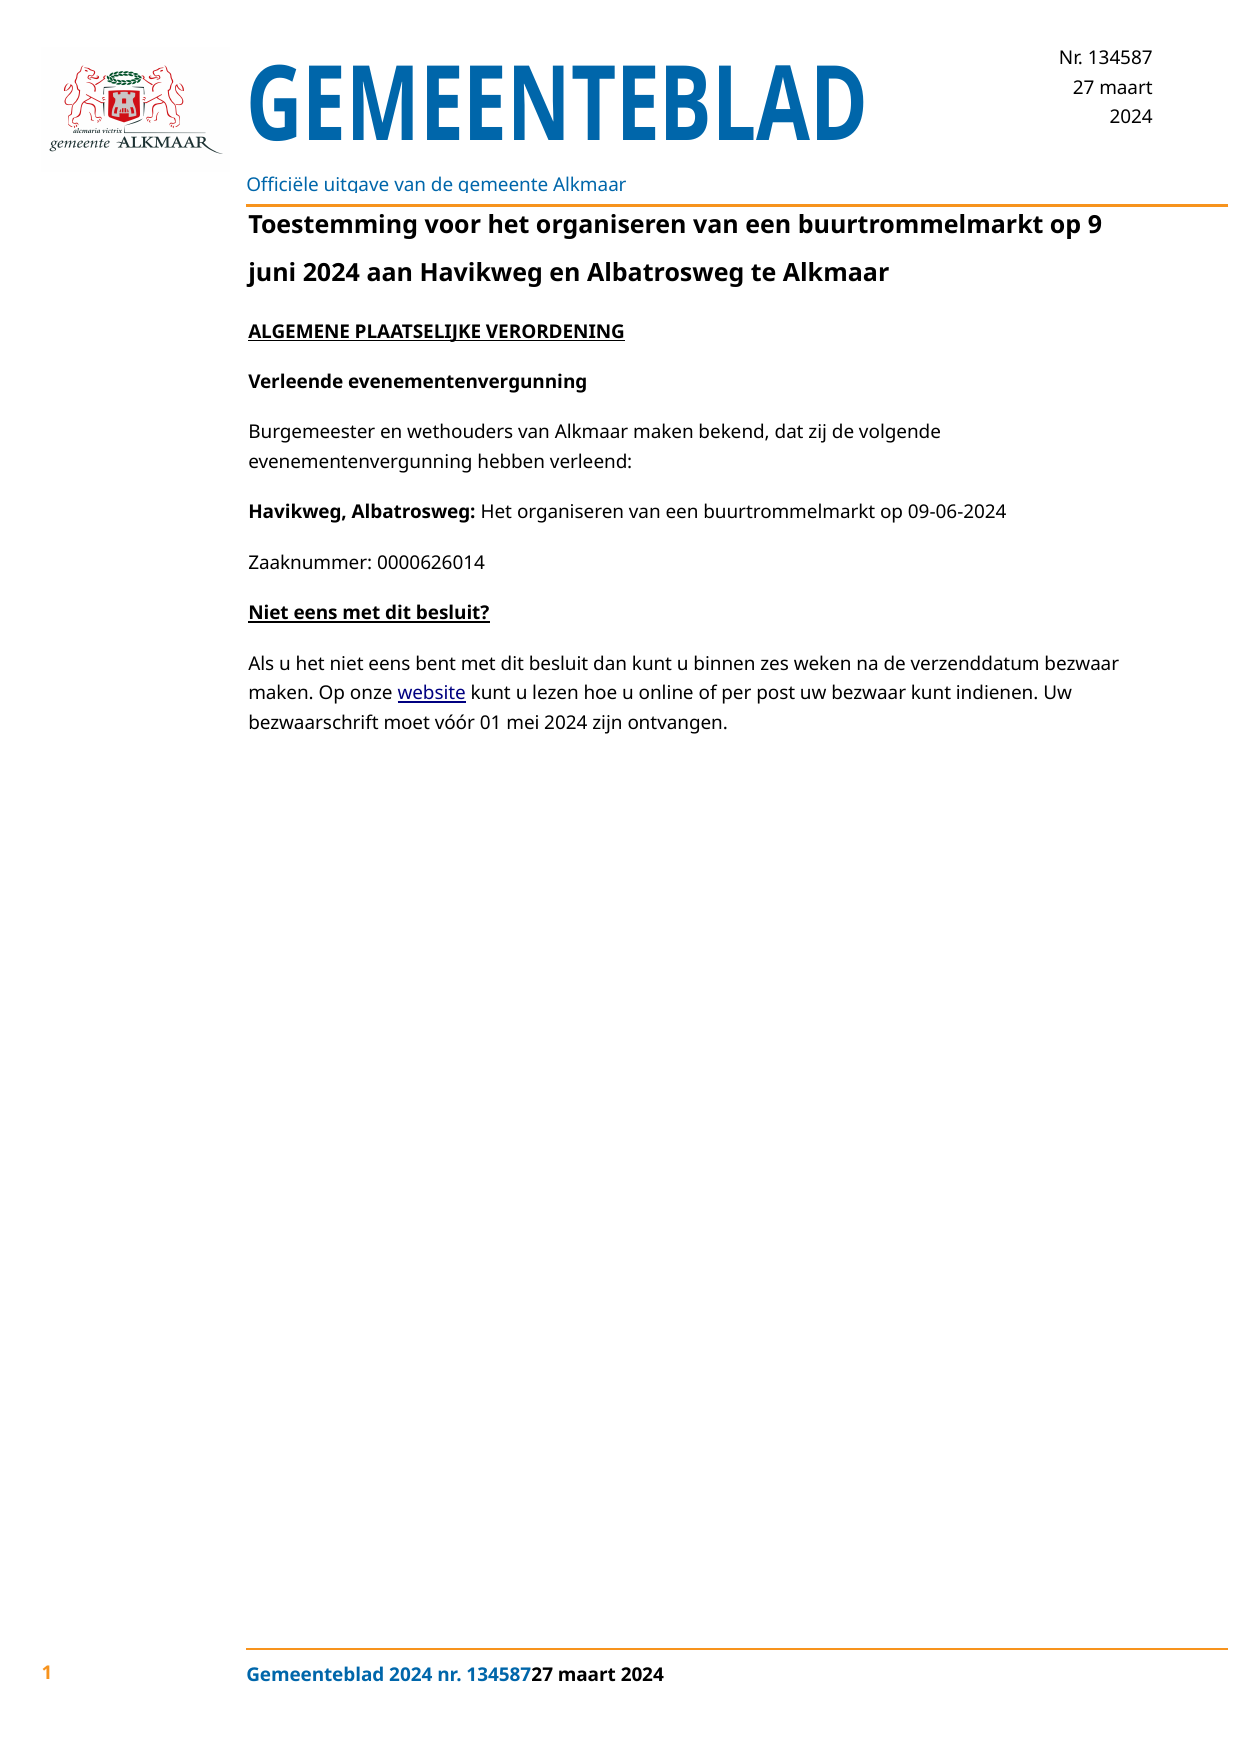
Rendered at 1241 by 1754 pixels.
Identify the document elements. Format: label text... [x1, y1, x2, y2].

text Burgemeester en wethouders van Alkmaar maken bekend, dat zij de volgende evenementenvergunning hebben verleend: [248, 419, 1152, 474]
text Niet eens met dit besluit? [248, 599, 1152, 625]
picture [41, 47, 231, 172]
text ALGEMENE PLAATSELIJKE VERORDENING [248, 318, 1152, 344]
text Toestemming voor het organiseren van een buurtrommelmarkt op 9 juni 2024 aan Havikweg en Albatrosweg te Alkmaar [248, 207, 1152, 288]
text Zaaknummer: 0000626014 [248, 549, 1152, 575]
text Havikweg, Albatrosweg: Het organiseren van een buurtrommelmarkt op 09-06-2024 [248, 499, 1152, 524]
text Verleende evenementenvergunning [248, 368, 1152, 394]
text Als u het niet eens bent met dit besluit dan kunt u binnen zes weken na de verzenddatum bezwaar maken. Op onze website kunt u lezen hoe u online of per post uw bezwaar kunt indienen. Uw bezwaarschrift moet vóór 01 mei 2024 zijn ontvangen. [248, 650, 1152, 735]
